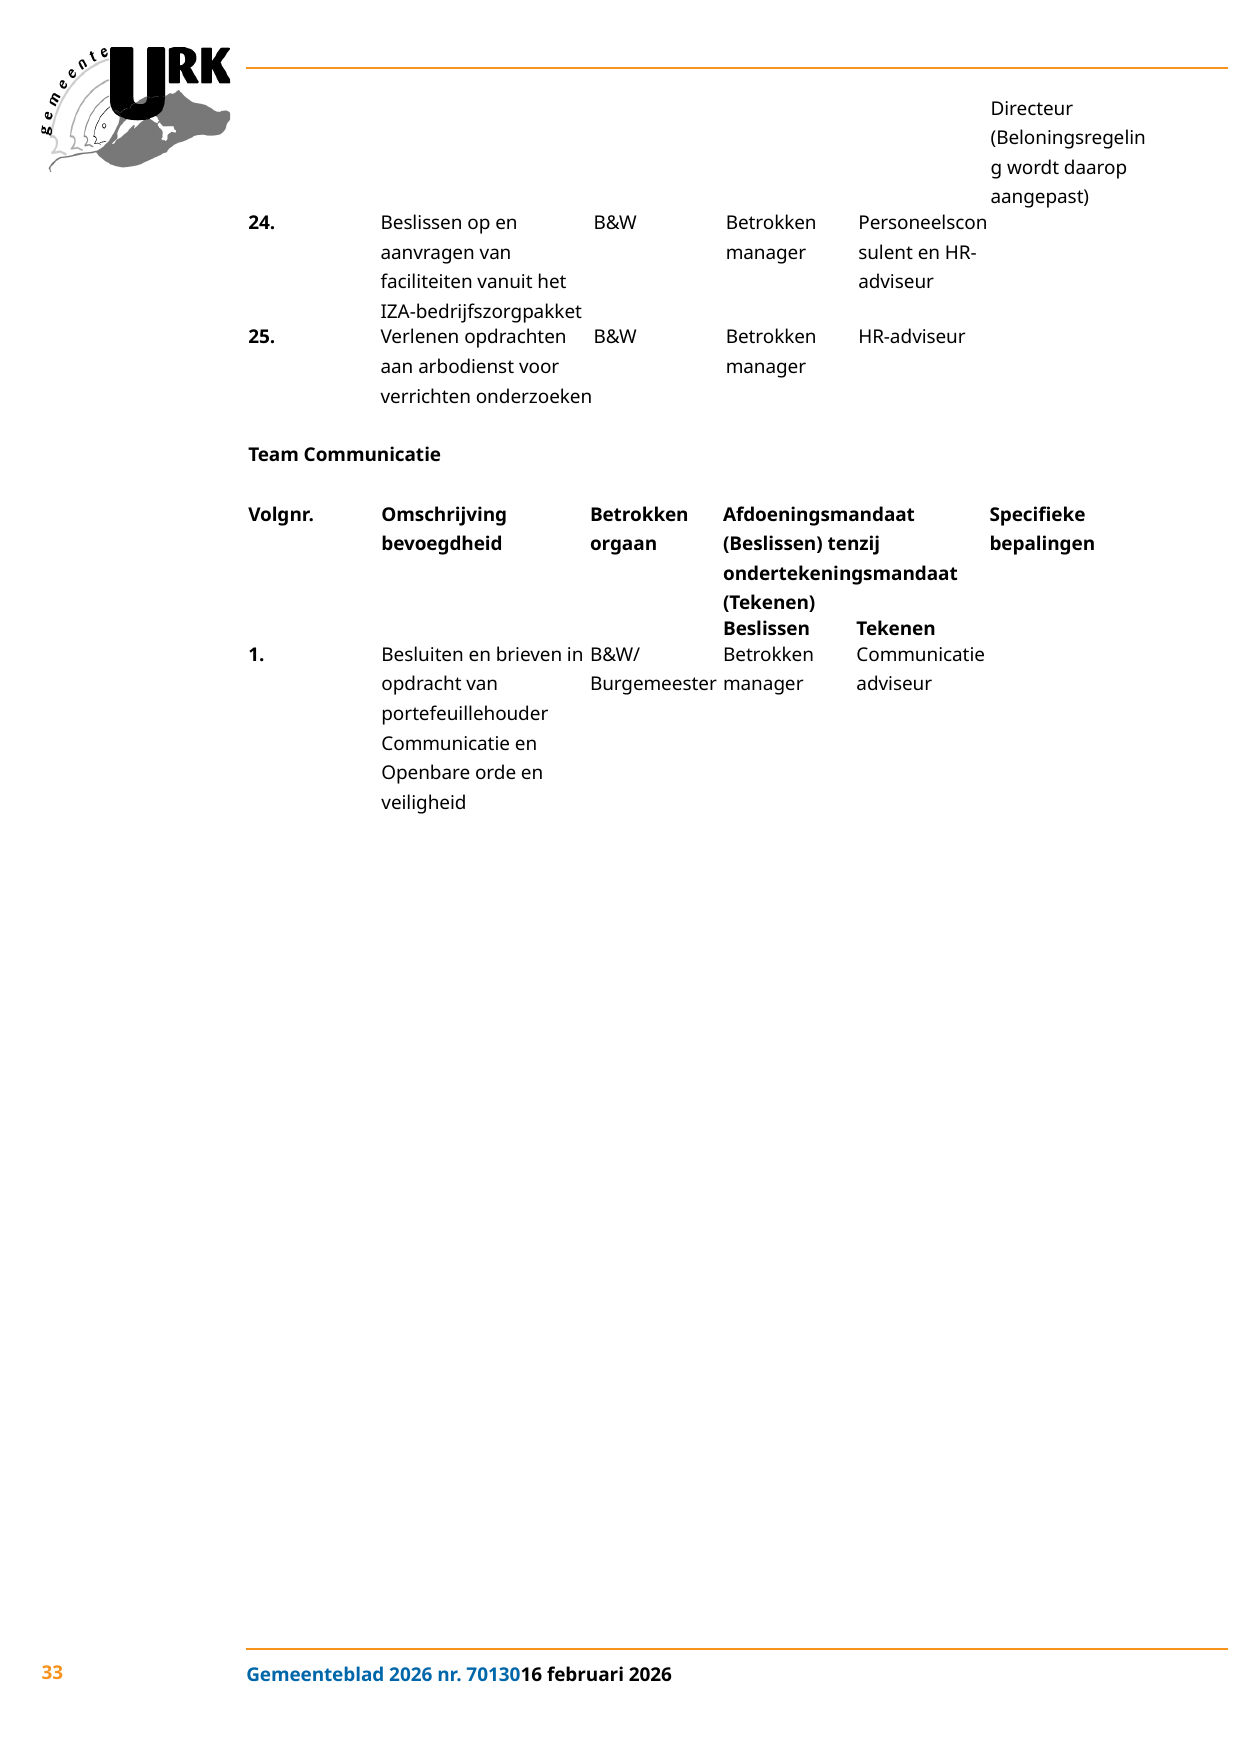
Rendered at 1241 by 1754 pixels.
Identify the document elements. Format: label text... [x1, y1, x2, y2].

table_cell Betrokken manager [726, 324, 858, 409]
table_cell 25. [248, 324, 380, 409]
table_cell Betrokken manager [723, 641, 856, 814]
table_cell HR-adviseur [858, 324, 990, 409]
table_cell [380, 95, 593, 209]
table_cell Besluiten en brieven in opdracht van portefeuillehouder Communicatie en Openbare orde en veiligheid [381, 641, 590, 814]
text Team Communicatie [248, 441, 1152, 467]
table_header Volgnr. [248, 501, 381, 615]
table_cell 1. [248, 641, 381, 814]
table_cell Beslissen op en aanvragen van faciliteiten vanuit het IZA-bedrijfszorgpakket [380, 209, 593, 324]
table_cell [989, 615, 1152, 641]
table_cell [248, 615, 723, 641]
table_cell [726, 95, 858, 209]
picture [41, 47, 231, 172]
table_cell [990, 324, 1152, 409]
table_cell Tekenen [856, 615, 989, 641]
table_cell B&W [593, 209, 726, 324]
table_header Afdoeningsmandaat (Beslissen) tenzij ondertekeningsmandaat (Tekenen) [723, 501, 989, 615]
table_header Omschrijving bevoegdheid [381, 501, 590, 615]
table_header Betrokken orgaan [590, 501, 723, 615]
table_cell [248, 95, 380, 209]
table_cell 24. [248, 209, 380, 324]
table_cell B&W [593, 324, 726, 409]
table_cell [989, 641, 1152, 814]
table_cell Personeelsconsulent en HR-adviseur [858, 209, 990, 324]
table_cell Directeur (Beloningsregeling wordt daarop aangepast) [990, 95, 1152, 209]
table_cell Verlenen opdrachten aan arbodienst voor verrichten onderzoeken [380, 324, 593, 409]
table_cell Communicatieadviseur [856, 641, 989, 814]
table_cell [593, 95, 726, 209]
table_cell Beslissen [723, 615, 856, 641]
table_cell [858, 95, 990, 209]
table_header Specifieke bepalingen [989, 501, 1152, 615]
table_cell Betrokken manager [726, 209, 858, 324]
table_cell B&W/Burgemeester [590, 641, 723, 814]
table_cell [990, 209, 1152, 324]
